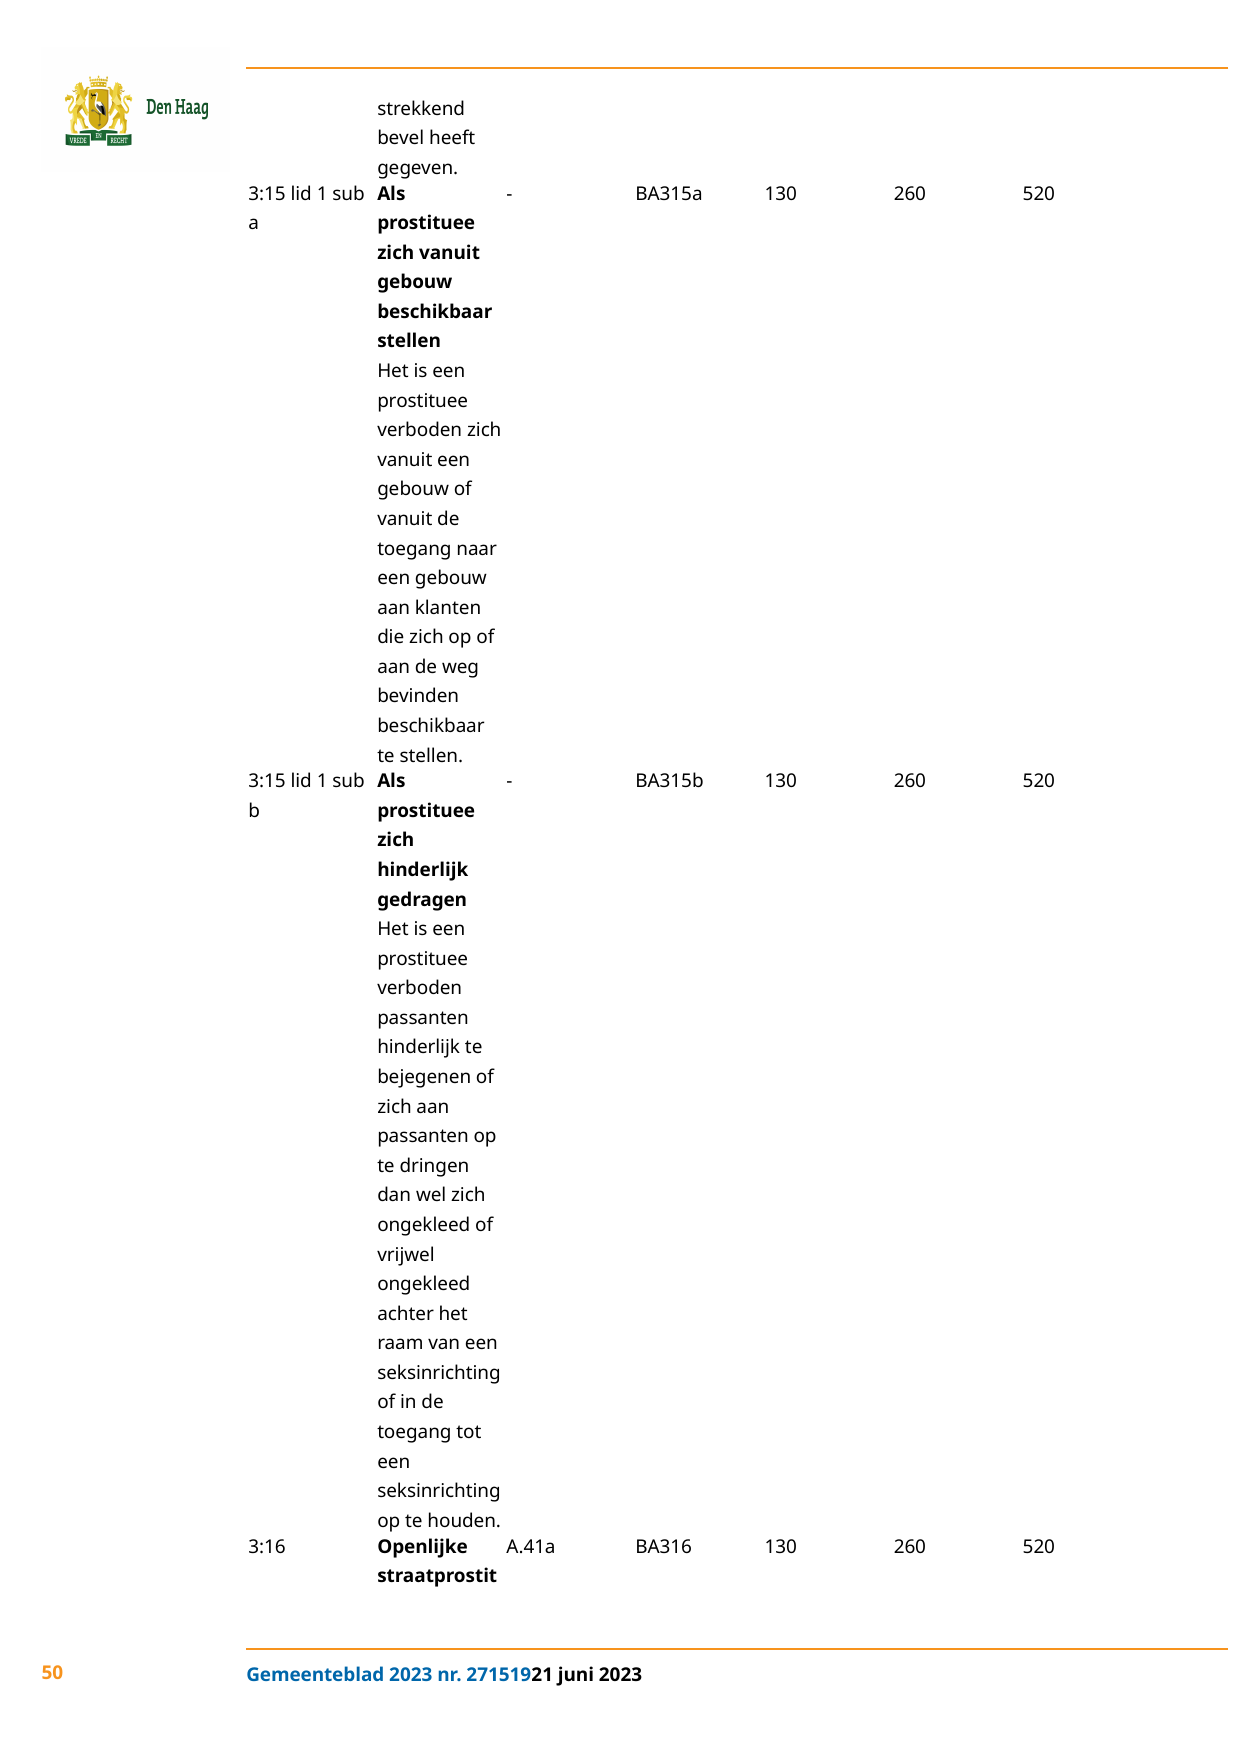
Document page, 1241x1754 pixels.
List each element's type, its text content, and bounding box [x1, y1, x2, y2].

table_cell A.41a [506, 1533, 635, 1588]
table_cell strekkend bevel heeft gegeven. [377, 95, 506, 180]
table_cell [764, 95, 893, 180]
table_cell BA315a [635, 180, 764, 767]
table_cell Openlijke straatprostit [377, 1533, 506, 1588]
table_cell BA316 [635, 1533, 764, 1588]
table_cell 130 [764, 1533, 893, 1588]
table_cell Als prostituee zich hinderlijk gedragen Het is een prostituee verboden passanten hinderlijk te bejegenen of zich aan passanten op te dringen dan wel zich ongekleed of vrijwel ongekleed achter het raam van een seksinrichting of in de toegang tot een seksinrichting op te houden. [377, 768, 506, 1533]
table_cell [894, 95, 1022, 180]
table_cell 3:15 lid 1 sub a [248, 180, 377, 767]
table_cell 130 [764, 768, 893, 1533]
table_cell [248, 95, 377, 180]
table_cell 260 [894, 768, 1022, 1533]
table_cell [635, 95, 764, 180]
table_cell 520 [1023, 180, 1152, 767]
table_cell 130 [764, 180, 893, 767]
table_cell 3:15 lid 1 sub b [248, 768, 377, 1533]
table_cell - [506, 768, 635, 1533]
table_cell - [506, 95, 635, 180]
table_cell BA315b [635, 768, 764, 1533]
table_cell 260 [894, 1533, 1022, 1588]
table_cell 3:16 [248, 1533, 377, 1588]
table_cell 260 [894, 180, 1022, 767]
picture [41, 47, 231, 172]
table_cell Als prostituee zich vanuit gebouw beschikbaar stellen Het is een prostituee verboden zich vanuit een gebouw of vanuit de toegang naar een gebouw aan klanten die zich op of aan de weg bevinden beschikbaar te stellen. [377, 180, 506, 767]
table_cell 520 [1023, 1533, 1152, 1588]
table_cell - [506, 180, 635, 767]
table_cell 520 [1023, 768, 1152, 1533]
table_cell [1023, 95, 1152, 180]
